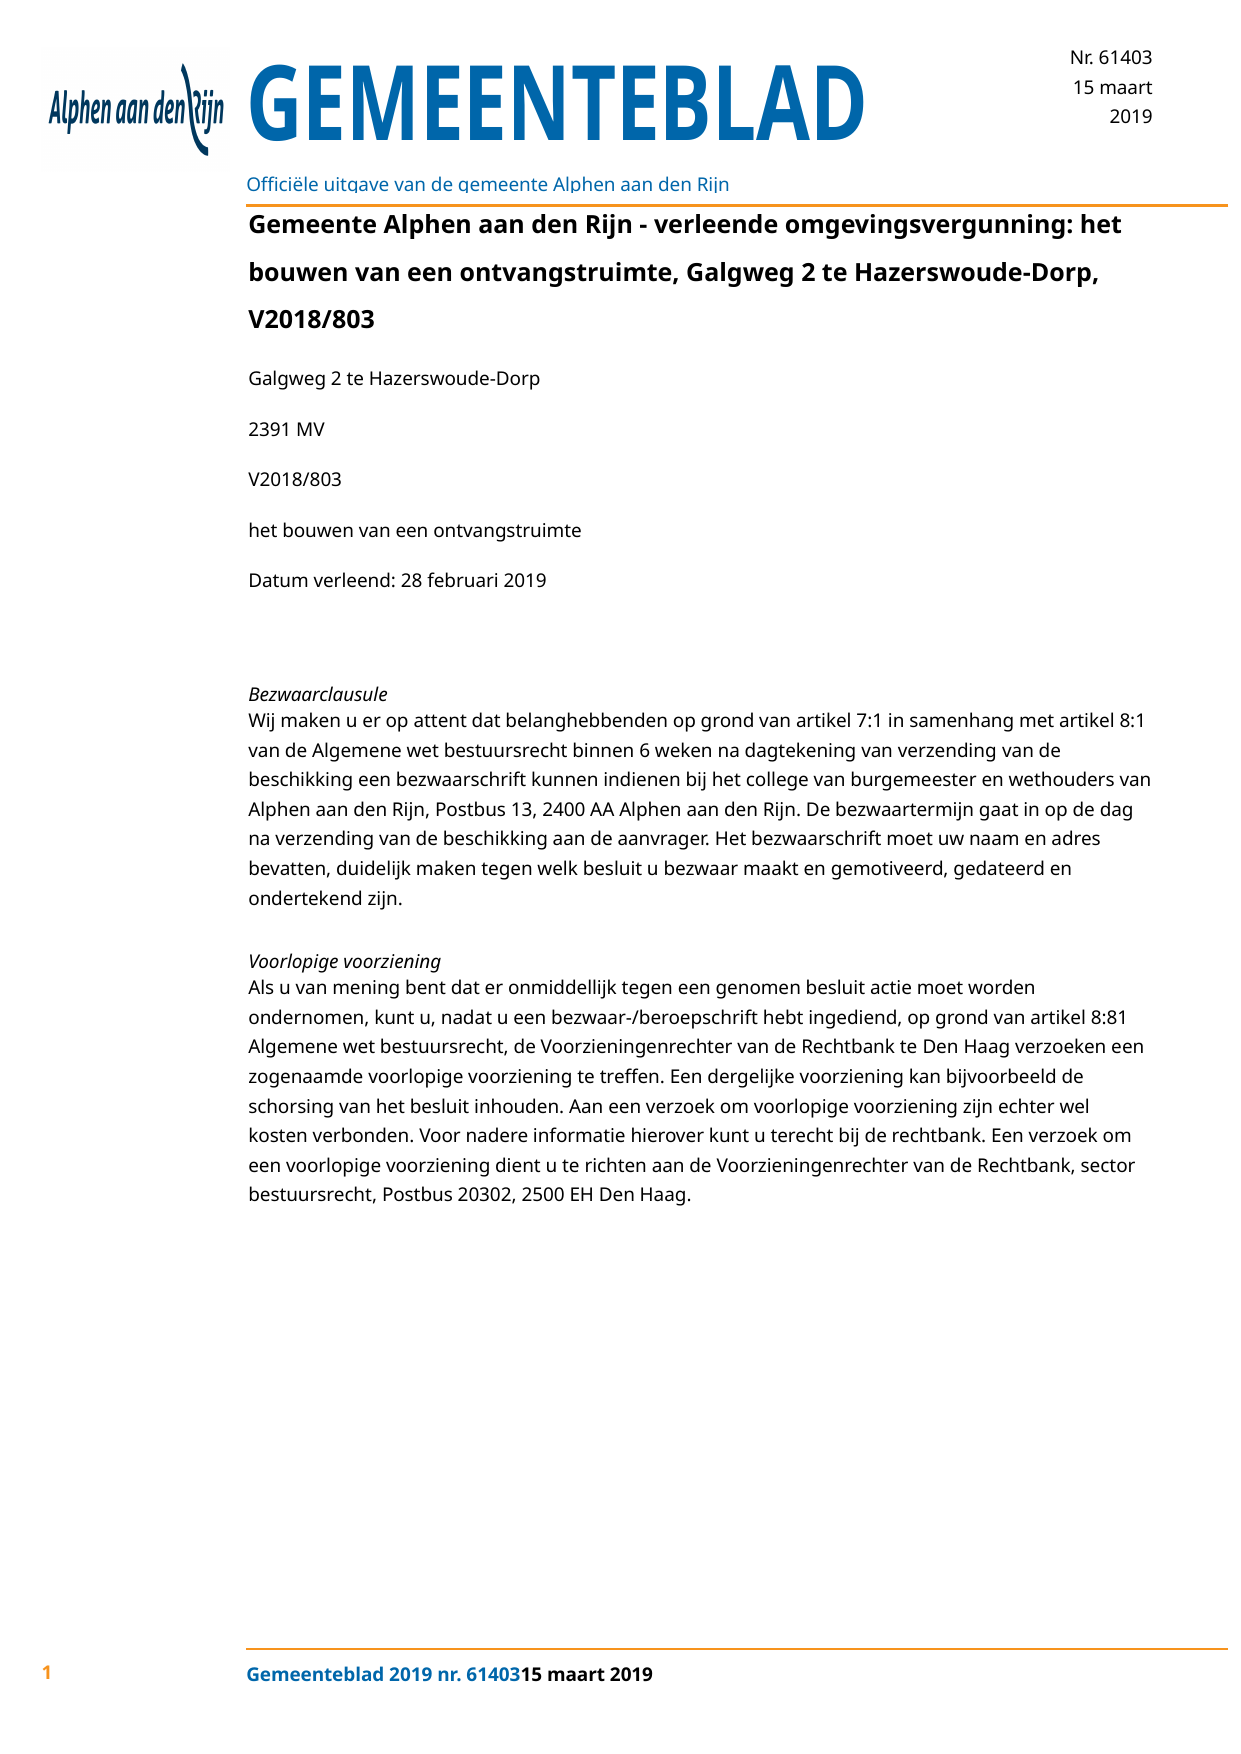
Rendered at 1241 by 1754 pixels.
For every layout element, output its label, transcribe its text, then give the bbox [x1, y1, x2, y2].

text Bezwaarclausule [248, 682, 1152, 707]
picture [41, 47, 231, 172]
text het bouwen van een ontvangstruimte [248, 517, 1152, 542]
text V2018/803 [248, 466, 1152, 492]
text Als u van mening bent dat er onmiddellijk tegen een genomen besluit actie moet worden ondernomen, kunt u, nadat u een bezwaar-/beroepschrift hebt ingediend, op grond van artikel 8:81 Algemene wet bestuursrecht, de Voorzieningenrechter van de Rechtbank te Den Haag verzoeken een zogenaamde voorlopige voorziening te treffen. Een dergelijke voorziening kan bijvoorbeeld de schorsing van het besluit inhouden. Aan een verzoek om voorlopige voorziening zijn echter wel kosten verbonden. Voor nadere informatie hierover kunt u terecht bij de rechtbank. Een verzoek om een voorlopige voorziening dient u te richten aan de Voorzieningenrechter van de Rechtbank, sector bestuursrecht, Postbus 20302, 2500 EH Den Haag. [248, 974, 1152, 1207]
text Wij maken u er op attent dat belanghebbenden op grond van artikel 7:1 in samenhang met artikel 8:1 van de Algemene wet bestuursrecht binnen 6 weken na dagtekening van verzending van de beschikking een bezwaarschrift kunnen indienen bij het college van burgemeester en wethouders van Alphen aan den Rijn, Postbus 13, 2400 AA Alphen aan den Rijn. De bezwaartermijn gaat in op de dag na verzending van de beschikking aan de aanvrager. Het bezwaarschrift moet uw naam en adres bevatten, duidelijk maken tegen welk besluit u bezwaar maakt en gemotiveerd, gedateerd en ondertekend zijn. [248, 707, 1152, 911]
text Datum verleend: 28 februari 2019 [248, 567, 1152, 593]
text Voorlopige voorziening [248, 949, 1152, 974]
text Gemeente Alphen aan den Rijn - verleende omgevingsvergunning: het bouwen van een ontvangstruimte, Galgweg 2 te Hazerswoude-Dorp, V2018/803 [248, 207, 1152, 336]
text Galgweg 2 te Hazerswoude-Dorp [248, 366, 1152, 391]
text 2391 MV [248, 416, 1152, 442]
